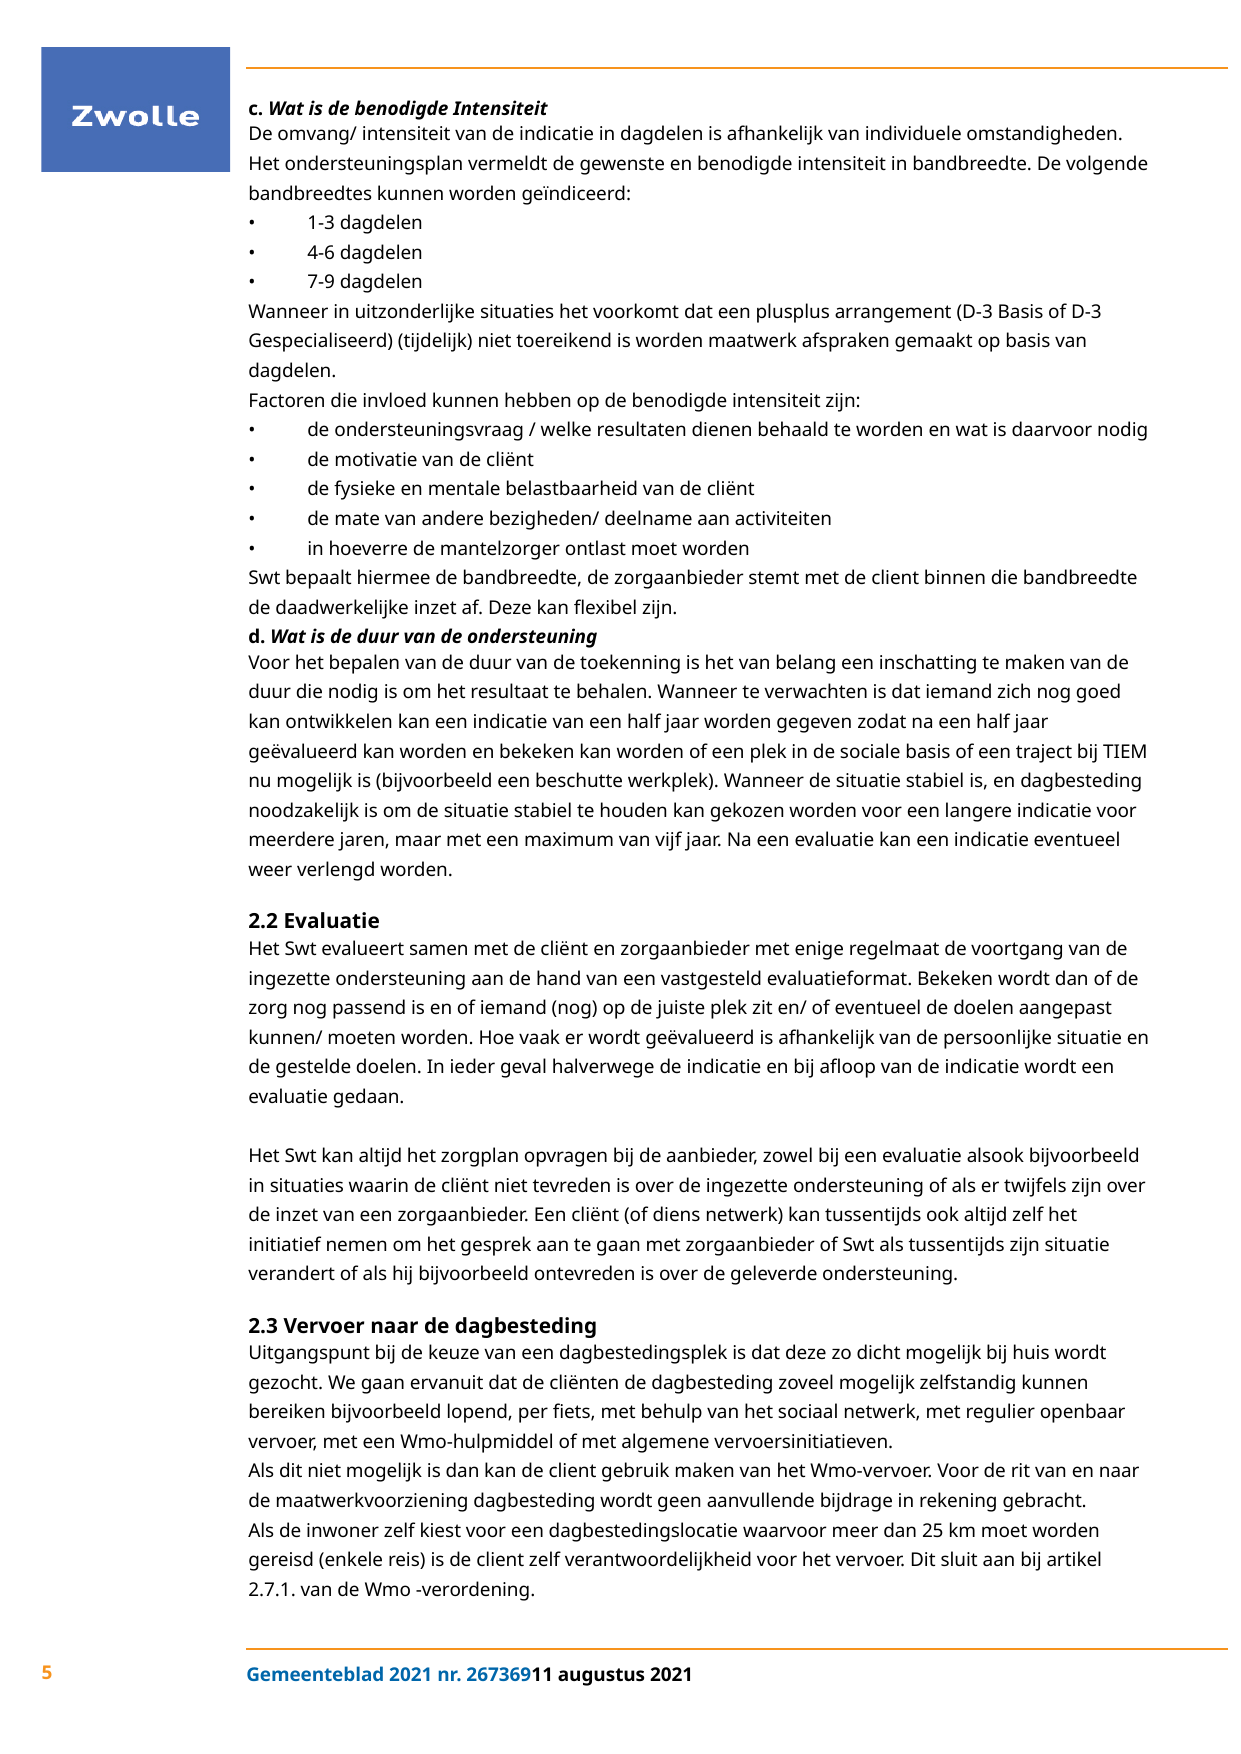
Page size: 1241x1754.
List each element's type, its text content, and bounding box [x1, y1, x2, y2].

list de ondersteuningsvraag / welke resultaten dienen behaald te worden en wat is daarvoor nodig [248, 416, 1152, 442]
text 2.2 Evaluatie [248, 907, 1152, 935]
list de mate van andere bezigheden/ deelname aan activiteiten [248, 505, 1152, 531]
text Als dit niet mogelijk is dan kan de client gebruik maken van het Wmo-vervoer. Voor de rit van en naar de maatwerkvoorziening dagbesteding wordt geen aanvullende bijdrage in rekening gebracht. [248, 1458, 1152, 1513]
text Wanneer in uitzonderlijke situaties het voorkomt dat een plusplus arrangement (D-3 Basis of D-3 Gespecialiseerd) (tijdelijk) niet toereikend is worden maatwerk afspraken gemaakt op basis van dagdelen. [248, 298, 1152, 383]
text Voor het bepalen van de duur van de toekenning is het van belang een inschatting te maken van de duur die nodig is om het resultaat te behalen. Wanneer te verwachten is dat iemand zich nog goed kan ontwikkelen kan een indicatie van een half jaar worden gegeven zodat na een half jaar geëvalueerd kan worden en bekeken kan worden of een plek in de sociale basis of een traject bij TIEM nu mogelijk is (bijvoorbeeld een beschutte werkplek). Wanneer de situatie stabiel is, en dagbesteding noodzakelijk is om de situatie stabiel te houden kan gekozen worden voor een langere indicatie voor meerdere jaren, maar met een maximum van vijf jaar. Na een evaluatie kan een indicatie eventueel weer verlengd worden. [248, 649, 1152, 882]
list in hoeverre de mantelzorger ontlast moet worden [248, 535, 1152, 560]
list 4-6 dagdelen [248, 239, 1152, 264]
list 1-3 dagdelen [248, 209, 1152, 235]
text Het Swt kan altijd het zorgplan opvragen bij de aanbieder, zowel bij een evaluatie alsook bijvoorbeeld in situaties waarin de cliënt niet tevreden is over de ingezette ondersteuning of als er twijfels zijn over de inzet van een zorgaanbieder. Een cliënt (of diens netwerk) kan tussentijds ook altijd zelf het initiatief nemen om het gesprek aan te gaan met zorgaanbieder of Swt als tussentijds zijn situatie verandert of als hij bijvoorbeeld ontevreden is over de geleverde ondersteuning. [248, 1142, 1152, 1286]
text Swt bepaalt hiermee de bandbreedte, de zorgaanbieder stemt met de client binnen die bandbreedte de daadwerkelijke inzet af. Deze kan flexibel zijn. [248, 564, 1152, 619]
text Uitgangspunt bij de keuze van een dagbestedingsplek is dat deze zo dicht mogelijk bij huis wordt gezocht. We gaan ervanuit dat de cliënten de dagbesteding zoveel mogelijk zelfstandig kunnen bereiken bijvoorbeeld lopend, per fiets, met behulp van het sociaal netwerk, met regulier openbaar vervoer, met een Wmo-hulpmiddel of met algemene vervoersinitiatieven. [248, 1339, 1152, 1454]
list 7-9 dagdelen [248, 268, 1152, 294]
text Factoren die invloed kunnen hebben op de benodigde intensiteit zijn: [248, 387, 1152, 412]
list de motivatie van de cliënt [248, 446, 1152, 472]
picture [41, 47, 231, 172]
text Het Swt evalueert samen met de cliënt en zorgaanbieder met enige regelmaat de voortgang van de ingezette ondersteuning aan de hand van een vastgesteld evaluatieformat. Bekeken wordt dan of de zorg nog passend is en of iemand (nog) op de juiste plek zit en/ of eventueel de doelen aangepast kunnen/ moeten worden. Hoe vaak er wordt geëvalueerd is afhankelijk van de persoonlijke situatie en de gestelde doelen. In ieder geval halverwege de indicatie en bij afloop van de indicatie wordt een evaluatie gedaan. [248, 935, 1152, 1109]
text 2.3 Vervoer naar de dagbesteding [248, 1311, 1152, 1339]
text Als de inwoner zelf kiest voor een dagbestedingslocatie waarvoor meer dan 25 km moet worden gereisd (enkele reis) is de client zelf verantwoordelijkheid voor het vervoer. Dit sluit aan bij artikel 2.7.1. van de Wmo -verordening. [248, 1517, 1152, 1602]
text d. Wat is de duur van de ondersteuning [248, 623, 1152, 649]
text De omvang/ intensiteit van de indicatie in dagdelen is afhankelijk van individuele omstandigheden. Het ondersteuningsplan vermeldt de gewenste en benodigde intensiteit in bandbreedte. De volgende bandbreedtes kunnen worden geïndiceerd: [248, 121, 1152, 205]
list de fysieke en mentale belastbaarheid van de cliënt [248, 476, 1152, 501]
text c. Wat is de benodigde Intensiteit [248, 95, 1152, 121]
